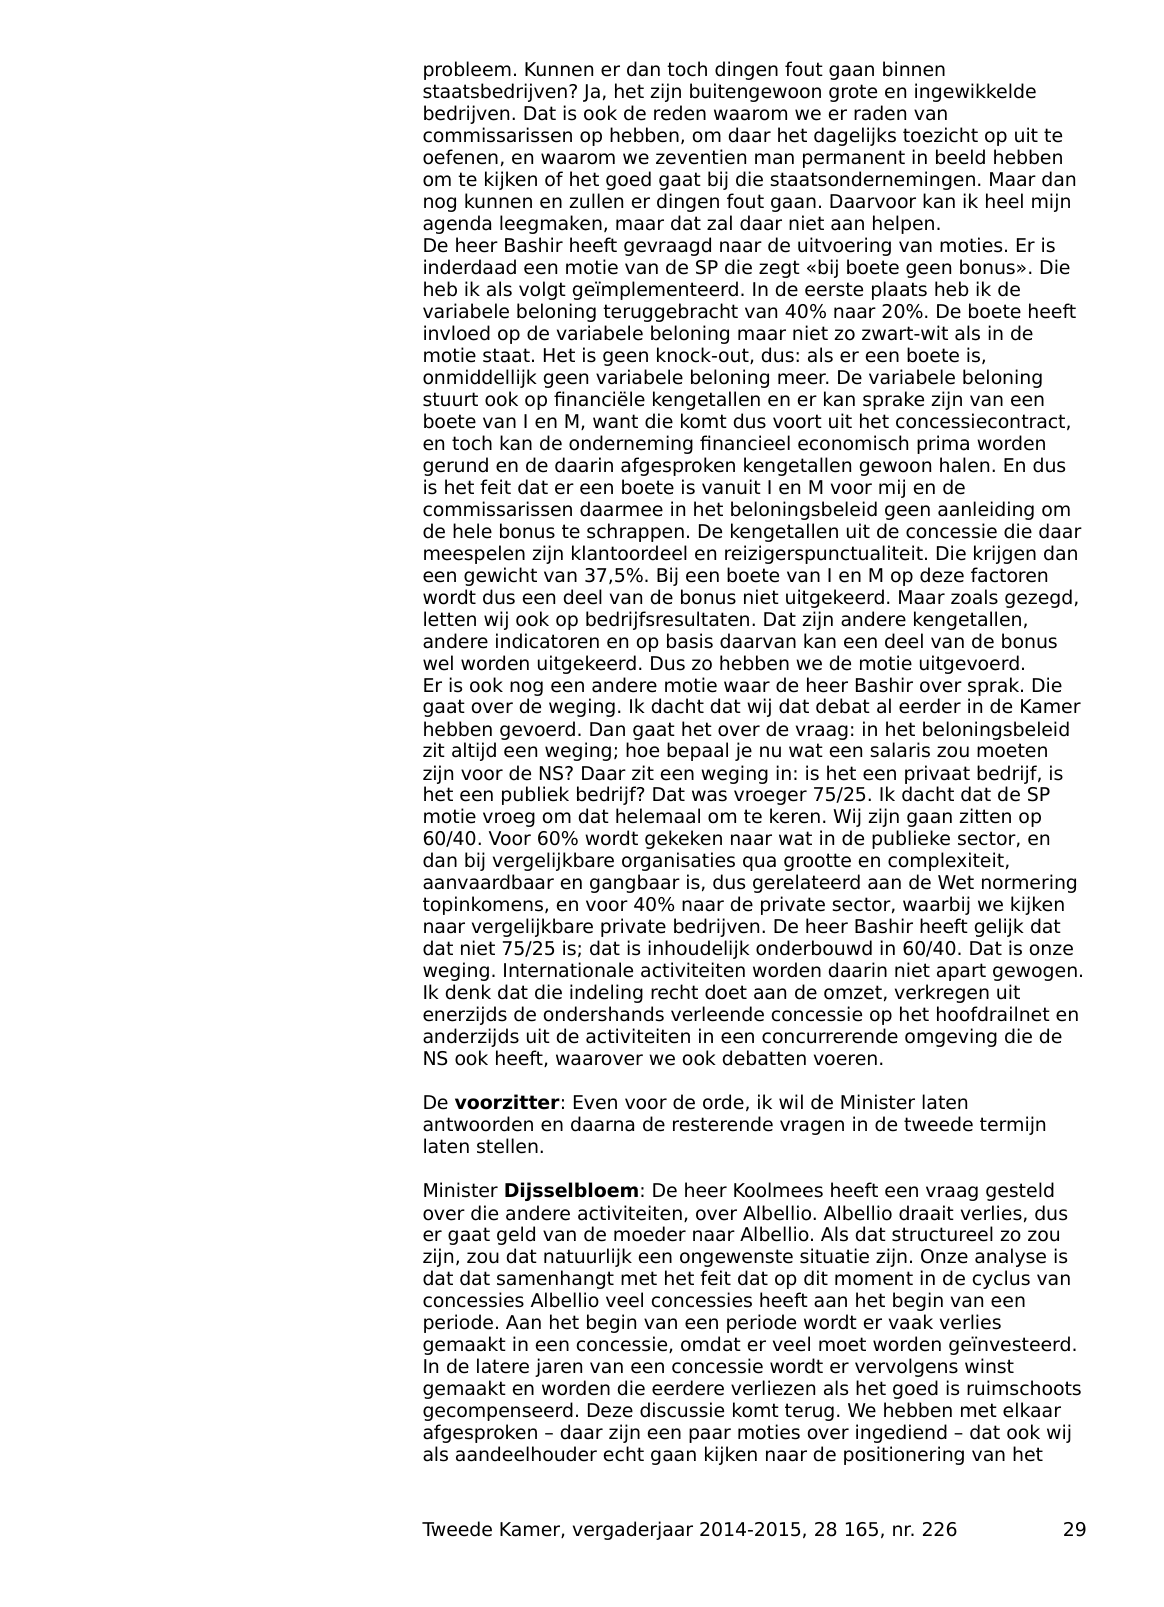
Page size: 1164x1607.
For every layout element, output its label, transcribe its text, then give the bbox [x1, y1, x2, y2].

text De voorzitter: Even voor de orde, ik wil de Minister laten antwoorden en daarna de resterende vragen in de tweede termijn laten stellen. [422, 1092, 1087, 1158]
text probleem. Kunnen er dan toch dingen fout gaan binnen staatsbedrijven? Ja, het zijn buitengewoon grote en ingewikkelde bedrijven. Dat is ook de reden waarom we er raden van commissarissen op hebben, om daar het dagelijks toezicht op uit te oefenen, en waarom we zeventien man permanent in beeld hebben om te kijken of het goed gaat bij die staatsondernemingen. Maar dan nog kunnen en zullen er dingen fout gaan. Daarvoor kan ik heel mijn agenda leegmaken, maar dat zal daar niet aan helpen. [422, 59, 1087, 235]
text Minister Dijsselbloem: De heer Koolmees heeft een vraag gesteld over die andere activiteiten, over Albellio. Albellio draait verlies, dus er gaat geld van de moeder naar Albellio. Als dat structureel zo zou zijn, zou dat natuurlijk een ongewenste situatie zijn. Onze analyse is dat dat samenhangt met het feit dat op dit moment in de cyclus van concessies Albellio veel concessies heeft aan het begin van een periode. Aan het begin van een periode wordt er vaak verlies gemaakt in een concessie, omdat er veel moet worden geïnvesteerd. In de latere jaren van een concessie wordt er vervolgens winst gemaakt en worden die eerdere verliezen als het goed is ruimschoots gecompenseerd. Deze discussie komt terug. We hebben met elkaar afgesproken – daar zijn een paar moties over ingediend – dat ook wij als aandeelhouder echt gaan kijken naar de positionering van het [422, 1180, 1087, 1466]
text De heer Bashir heeft gevraagd naar de uitvoering van moties. Er is inderdaad een motie van de SP die zegt «bij boete geen bonus». Die heb ik als volgt geïmplementeerd. In de eerste plaats heb ik de variabele beloning teruggebracht van 40% naar 20%. De boete heeft invloed op de variabele beloning maar niet zo zwart-wit als in de motie staat. Het is geen knock-out, dus: als er een boete is, onmiddellijk geen variabele beloning meer. De variabele beloning stuurt ook op financiële kengetallen en er kan sprake zijn van een boete van I en M, want die komt dus voort uit het concessiecontract, en toch kan de onderneming financieel economisch prima worden gerund en de daarin afgesproken kengetallen gewoon halen. En dus is het feit dat er een boete is vanuit I en M voor mij en de commissarissen daarmee in het beloningsbeleid geen aanleiding om de hele bonus te schrappen. De kengetallen uit de concessie die daar meespelen zijn klantoordeel en reizigerspunctualiteit. Die krijgen dan een gewicht van 37,5%. Bij een boete van I en M op deze factoren wordt dus een deel van de bonus niet uitgekeerd. Maar zoals gezegd, letten wij ook op bedrijfsresultaten. Dat zijn andere kengetallen, andere indicatoren en op basis daarvan kan een deel van de bonus wel worden uitgekeerd. Dus zo hebben we de motie uitgevoerd. [422, 235, 1087, 674]
text Er is ook nog een andere motie waar de heer Bashir over sprak. Die gaat over de weging. Ik dacht dat wij dat debat al eerder in de Kamer hebben gevoerd. Dan gaat het over de vraag: in het beloningsbeleid zit altijd een weging; hoe bepaal je nu wat een salaris zou moeten zijn voor de NS? Daar zit een weging in: is het een privaat bedrijf, is het een publiek bedrijf? Dat was vroeger 75/25. Ik dacht dat de SP motie vroeg om dat helemaal om te keren. Wij zijn gaan zitten op 60/40. Voor 60% wordt gekeken naar wat in de publieke sector, en dan bij vergelijkbare organisaties qua grootte en complexiteit, aanvaardbaar en gangbaar is, dus gerelateerd aan de Wet normering topinkomens, en voor 40% naar de private sector, waarbij we kijken naar vergelijkbare private bedrijven. De heer Bashir heeft gelijk dat dat niet 75/25 is; dat is inhoudelijk onderbouwd in 60/40. Dat is onze weging. Internationale activiteiten worden daarin niet apart gewogen. Ik denk dat die indeling recht doet aan de omzet, verkregen uit enerzijds de ondershands verleende concessie op het hoofdrailnet en anderzijds uit de activiteiten in een concurrerende omgeving die de NS ook heeft, waarover we ook debatten voeren. [422, 674, 1087, 1070]
